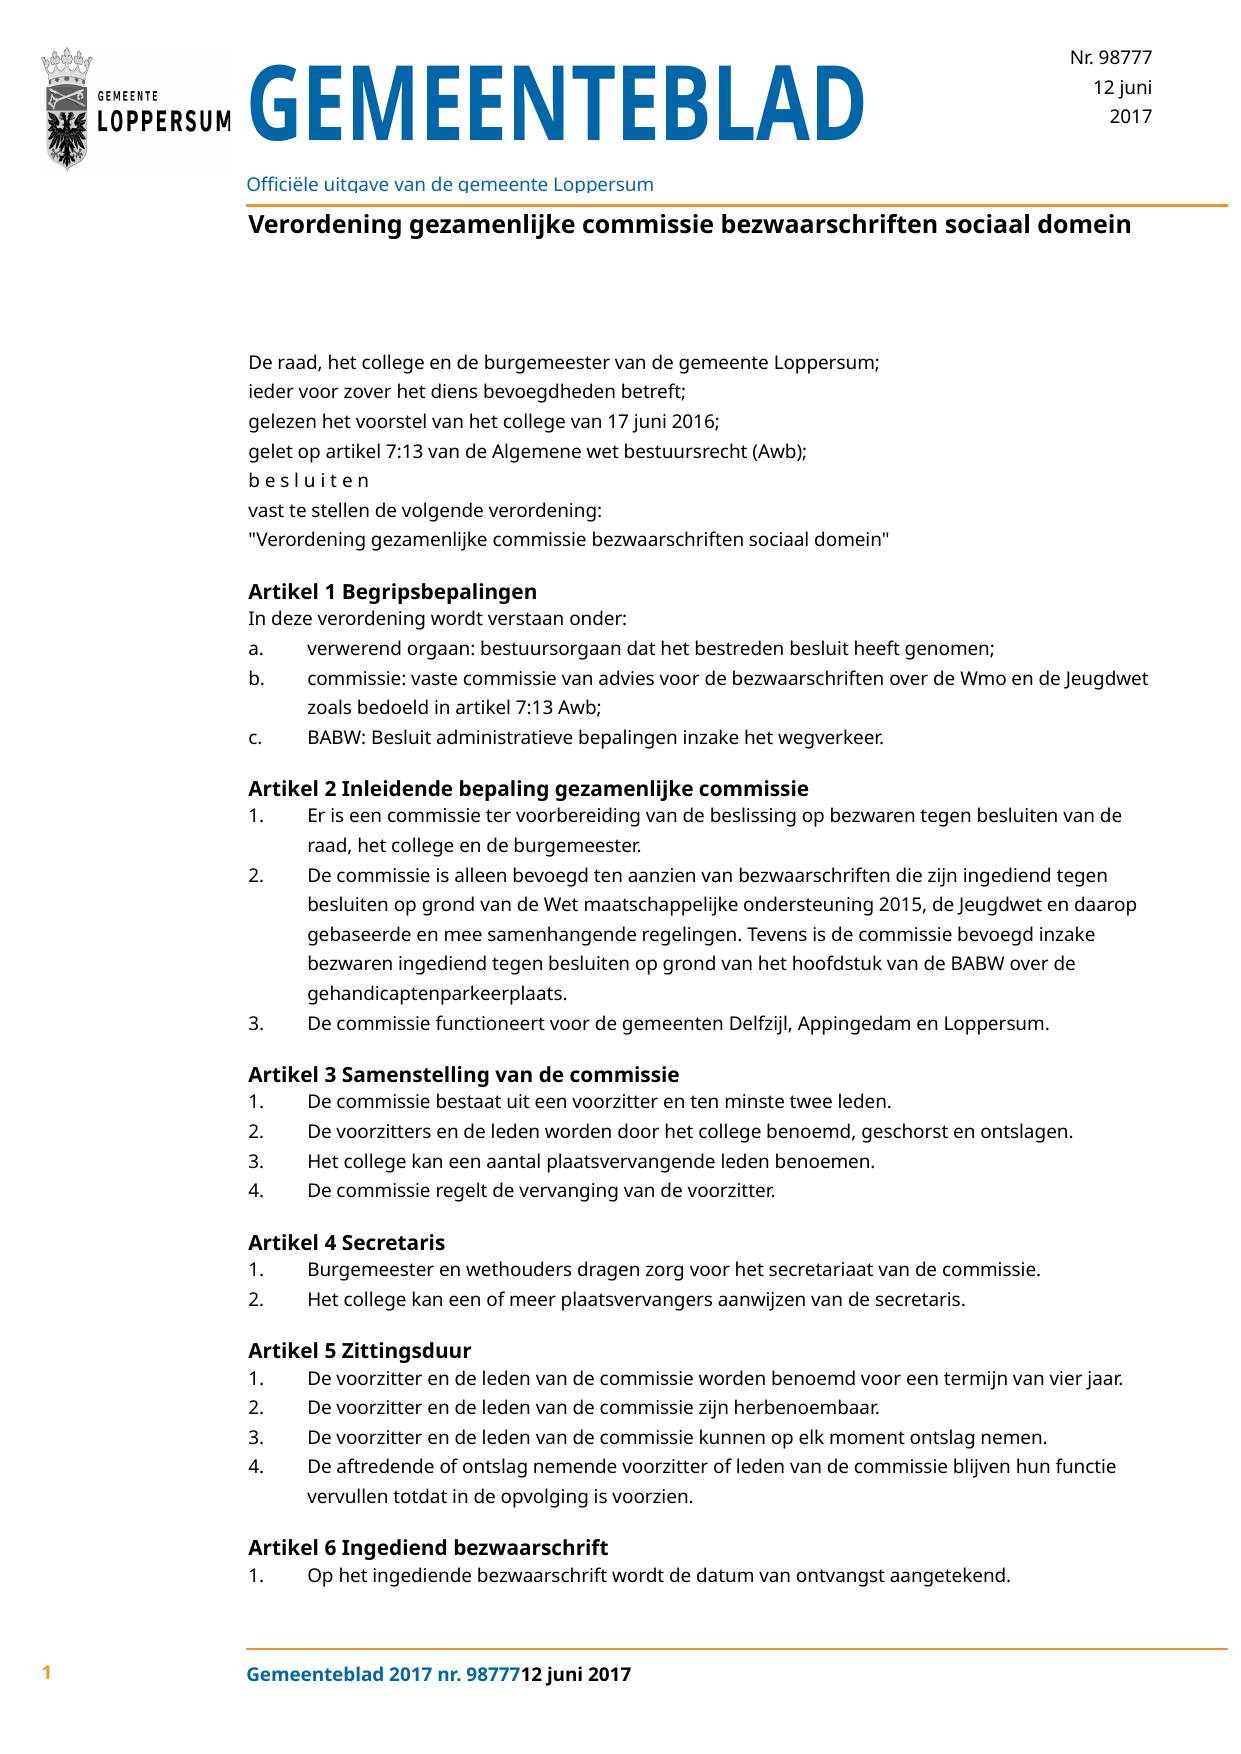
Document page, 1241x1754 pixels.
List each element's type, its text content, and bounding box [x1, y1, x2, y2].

list De voorzitters en de leden worden door het college benoemd, geschorst en ontslagen. [248, 1118, 1152, 1144]
list De voorzitter en de leden van de commissie kunnen op elk moment ontslag nemen. [248, 1424, 1152, 1449]
text vast te stellen de volgende verordening: [248, 497, 1152, 523]
text In deze verordening wordt verstaan onder: [248, 606, 1152, 631]
list Burgemeester en wethouders dragen zorg voor het secretariaat van de commissie. [248, 1256, 1152, 1282]
list De commissie is alleen bevoegd ten aanzien van bezwaarschriften die zijn ingediend tegen besluiten op grond van de Wet maatschappelijke ondersteuning 2015, de Jeugdwet en daarop gebaseerde en mee samenhangende regelingen. Tevens is de commissie bevoegd inzake bezwaren ingediend tegen besluiten op grond van het hoofdstuk van de BABW over de gehandicaptenparkeerplaats. [248, 862, 1152, 1006]
list verwerend orgaan: bestuursorgaan dat het bestreden besluit heeft genomen; [248, 635, 1152, 661]
list De voorzitter en de leden van de commissie worden benoemd voor een termijn van vier jaar. [248, 1365, 1152, 1390]
text Artikel 3 Samenstelling van de commissie [248, 1060, 1152, 1089]
text De raad, het college en de burgemeester van de gemeente Loppersum; [248, 349, 1152, 375]
text Artikel 4 Secretaris [248, 1228, 1152, 1256]
list De commissie regelt de vervanging van de voorzitter. [248, 1177, 1152, 1203]
picture [41, 47, 231, 172]
text ieder voor zover het diens bevoegdheden betreft; [248, 379, 1152, 404]
text "Verordening gezamenlijke commissie bezwaarschriften sociaal domein" [248, 527, 1152, 552]
text Artikel 6 Ingediend bezwaarschrift [248, 1533, 1152, 1562]
list De commissie bestaat uit een voorzitter en ten minste twee leden. [248, 1089, 1152, 1114]
text b e s l u i t e n [248, 467, 1152, 493]
list De aftredende of ontslag nemende voorzitter of leden van de commissie blijven hun functie vervullen totdat in de opvolging is voorzien. [248, 1453, 1152, 1509]
text Artikel 5 Zittingsduur [248, 1336, 1152, 1365]
text gelezen het voorstel van het college van 17 juni 2016; [248, 408, 1152, 434]
list commissie: vaste commissie van advies voor de bezwaarschriften over de Wmo en de Jeugdwet zoals bedoeld in artikel 7:13 Awb; [248, 665, 1152, 720]
list Het college kan een of meer plaatsvervangers aanwijzen van de secretaris. [248, 1286, 1152, 1312]
list BABW: Besluit administratieve bepalingen inzake het wegverkeer. [248, 724, 1152, 749]
text Verordening gezamenlijke commissie bezwaarschriften sociaal domein [248, 207, 1152, 241]
text Artikel 1 Begripsbepalingen [248, 577, 1152, 606]
list Op het ingediende bezwaarschrift wordt de datum van ontvangst aangetekend. [248, 1562, 1152, 1588]
text Artikel 2 Inleidende bepaling gezamenlijke commissie [248, 774, 1152, 803]
text gelet op artikel 7:13 van de Algemene wet bestuursrecht (Awb); [248, 438, 1152, 464]
list De commissie functioneert voor de gemeenten Delfzijl, Appingedam en Loppersum. [248, 1010, 1152, 1036]
list Er is een commissie ter voorbereiding van de beslissing op bezwaren tegen besluiten van de raad, het college en de burgemeester. [248, 803, 1152, 858]
list Het college kan een aantal plaatsvervangende leden benoemen. [248, 1148, 1152, 1173]
list De voorzitter en de leden van de commissie zijn herbenoembaar. [248, 1394, 1152, 1420]
